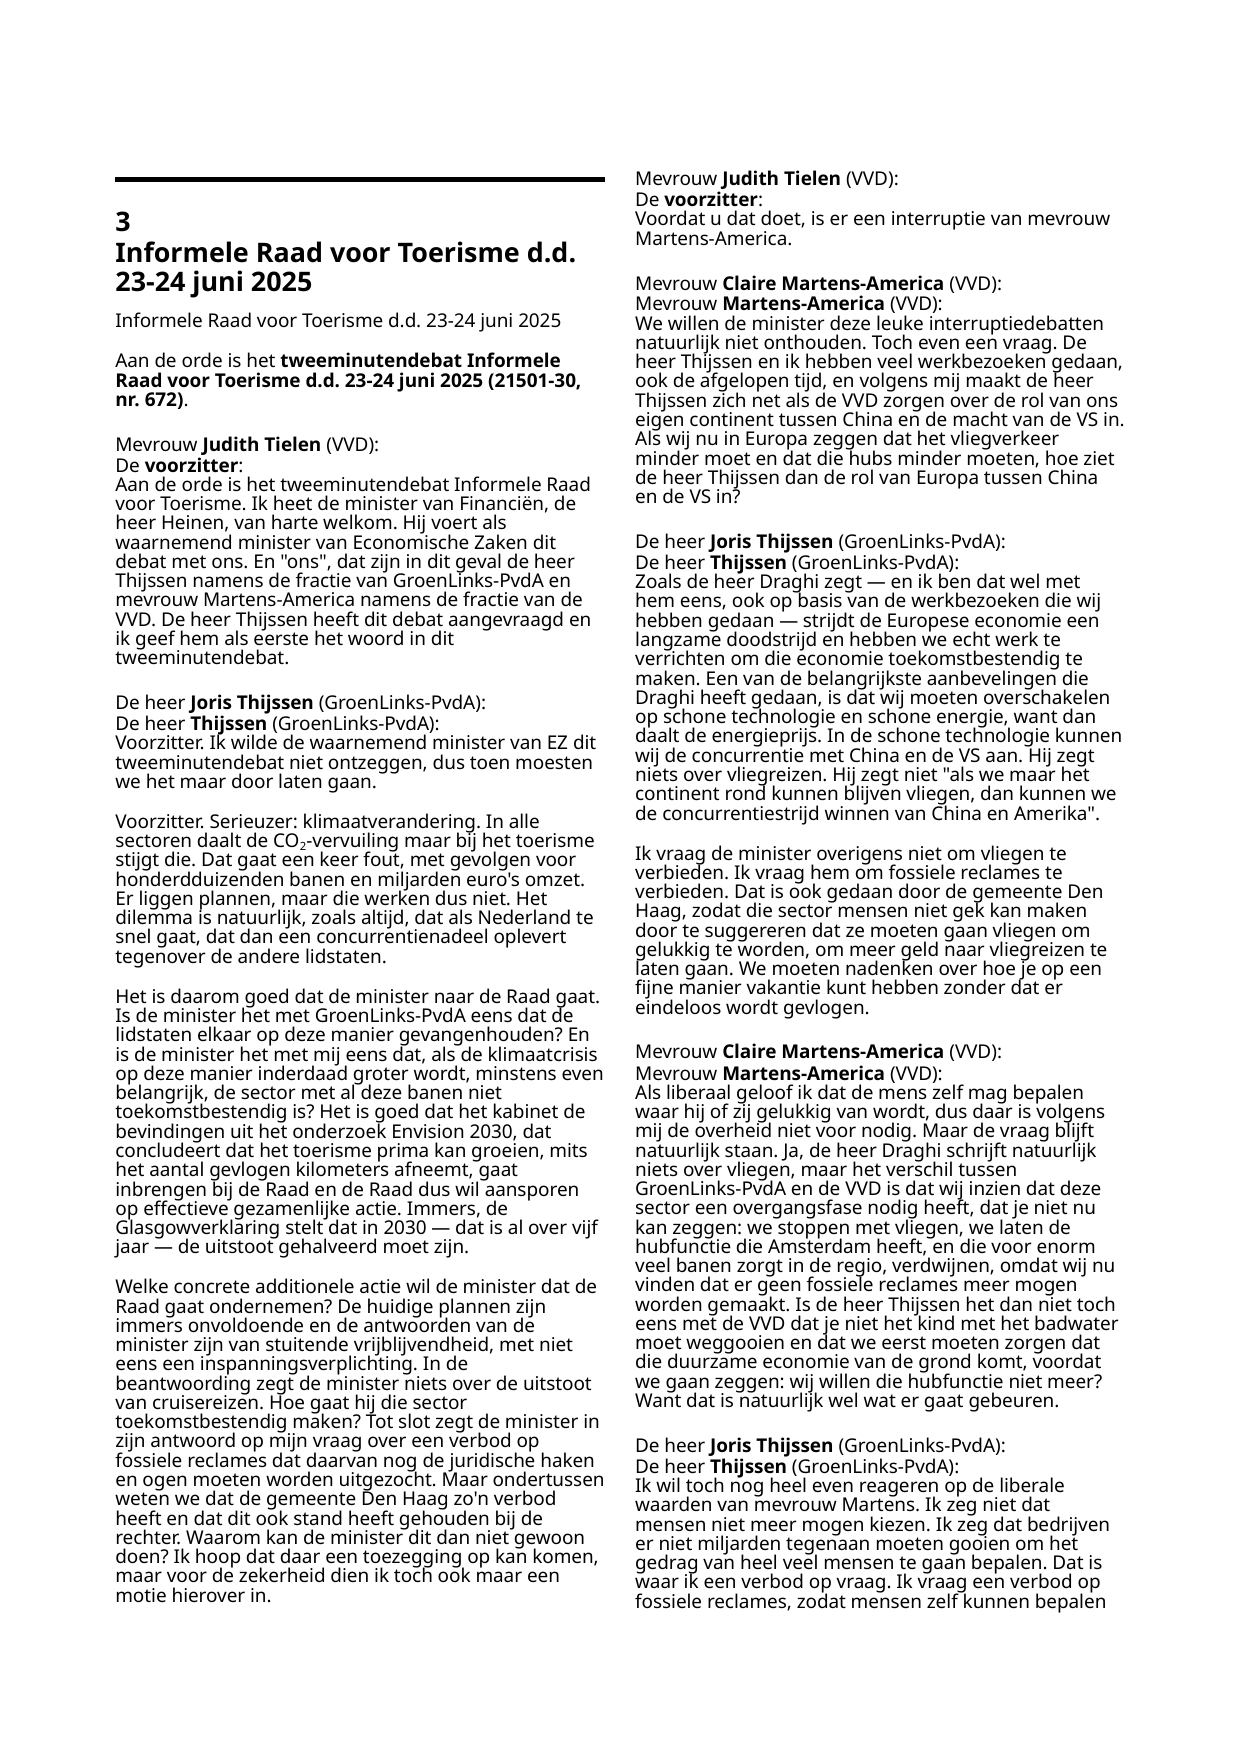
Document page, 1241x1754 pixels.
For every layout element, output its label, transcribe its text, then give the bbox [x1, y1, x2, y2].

text Mevrouw Martens-America (VVD): [635, 1064, 1125, 1084]
text De heer Joris Thijssen (GroenLinks-PvdA): [635, 1432, 1125, 1458]
text Voordat u dat doet, is er een interruptie van mevrouw Martens-America. [635, 210, 1125, 249]
text Welke concrete additionele actie wil de minister dat de Raad gaat ondernemen? De huidige plannen zijn immers onvoldoende en de antwoorden van de minister zijn van stuitende vrijblijvendheid, met niet eens een inspanningsverplichting. In de beantwoording zegt de minister niets over de uitstoot van cruisereizen. Hoe gaat hij die sector toekomstbestendig maken? Tot slot zegt de minister in zijn antwoord op mijn vraag over een verbod op fossiele reclames dat daarvan nog de juridische haken en ogen moeten worden uitgezocht. Maar ondertussen weten we dat de gemeente Den Haag zo'n verbod heeft en dat dit ook stand heeft gehouden bij de rechter. Waarom kan de minister dit dan niet gewoon doen? Ik hoop dat daar een toezegging op kan komen, maar voor de zekerheid dien ik toch ook maar een motie hierover in. [115, 1278, 605, 1606]
text De heer Thijssen (GroenLinks-PvdA): [115, 715, 605, 734]
text Informele Raad voor Toerisme d.d. 23-24 juni 2025 [115, 312, 605, 332]
text Aan de orde is het tweeminutendebat Informele Raad voor Toerisme. Ik heet de minister van Financiën, de heer Heinen, van harte welkom. Hij voert als waarnemend minister van Economische Zaken dit debat met ons. En "ons", dat zijn in dit geval de heer Thijssen namens de fractie van GroenLinks-PvdA en mevrouw Martens-America namens de fractie van de VVD. De heer Thijssen heeft dit debat aangevraagd en ik geef hem als eerste het woord in dit tweeminutendebat. [115, 476, 605, 668]
text We willen de minister deze leuke interruptiedebatten natuurlijk niet onthouden. Toch even een vraag. De heer Thijssen en ik hebben veel werkbezoeken gedaan, ook de afgelopen tijd, en volgens mij maakt de heer Thijssen zich net als de VVD zorgen over de rol van ons eigen continent tussen China en de macht van de VS in. Als wij nu in Europa zeggen dat het vliegverkeer minder moet en dat die hubs minder moeten, hoe ziet de heer Thijssen dan de rol van Europa tussen China en de VS in? [635, 315, 1125, 507]
text Ik wil toch nog heel even reageren op de liberale waarden van mevrouw Martens. Ik zeg niet dat mensen niet meer mogen kiezen. Ik zeg dat bedrijven er niet miljarden tegenaan moeten gooien om het gedrag van heel veel mensen te gaan bepalen. Dat is waar ik een verbod op vraag. Ik vraag een verbod op fossiele reclames, zodat mensen zelf kunnen bepalen [635, 1477, 1125, 1612]
text Voorzitter. Ik wilde de waarnemend minister van EZ dit tweeminutendebat niet ontzeggen, dus toen moesten we het maar door laten gaan. [115, 734, 605, 792]
text Ik vraag de minister overigens niet om vliegen te verbieden. Ik vraag hem om fossiele reclames te verbieden. Dat is ook gedaan door de gemeente Den Haag, zodat die sector mensen niet gek kan maken door te suggereren dat ze moeten gaan vliegen om gelukkig te worden, om meer geld naar vliegreizen te laten gaan. We moeten nadenken over hoe je op een fijne manier vakantie kunt hebben zonder dat er eindeloos wordt gevlogen. [635, 844, 1125, 1018]
text 3 [115, 203, 605, 239]
text Voorzitter. Serieuzer: klimaatverandering. In alle sectoren daalt de CO2-vervuiling maar bij het toerisme stijgt die. Dat gaat een keer fout, met gevolgen voor honderdduizenden banen en miljarden euro's omzet. Er liggen plannen, maar die werken dus niet. Het dilemma is natuurlijk, zoals altijd, dat als Nederland te snel gaat, dat dan een concurrentienadeel oplevert tegenover de andere lidstaten. [115, 813, 605, 967]
text Mevrouw Martens-America (VVD): [635, 295, 1125, 315]
text Informele Raad voor Toerisme d.d. 23-24 juni 2025 [115, 239, 605, 312]
text Aan de orde is het tweeminutendebat Informele Raad voor Toerisme d.d. 23-24 juni 2025 (21501-30, nr. 672). [115, 352, 605, 410]
text De voorzitter: [635, 191, 1125, 210]
text De heer Thijssen (GroenLinks-PvdA): [635, 554, 1125, 573]
text Mevrouw Judith Tielen (VVD): [635, 165, 1125, 191]
text Als liberaal geloof ik dat de mens zelf mag bepalen waar hij of zij gelukkig van wordt, dus daar is volgens mij de overheid niet voor nodig. Maar de vraag blijft natuurlijk staan. Ja, de heer Draghi schrijft natuurlijk niets over vliegen, maar het verschil tussen GroenLinks-PvdA en de VVD is dat wij inzien dat deze sector een overgangsfase nodig heeft, dat je niet nu kan zeggen: we stoppen met vliegen, we laten de hubfunctie die Amsterdam heeft, en die voor enorm veel banen zorgt in de regio, verdwijnen, omdat wij nu vinden dat er geen fossiele reclames meer mogen worden gemaakt. Is de heer Thijssen het dan niet toch eens met de VVD dat je niet het kind met het badwater moet weggooien en dat we eerst moeten zorgen dat die duurzame economie van de grond komt, voordat we gaan zeggen: wij willen die hubfunctie niet meer? Want dat is natuurlijk wel wat er gaat gebeuren. [635, 1084, 1125, 1411]
text De heer Thijssen (GroenLinks-PvdA): [635, 1458, 1125, 1477]
text Mevrouw Judith Tielen (VVD): [115, 431, 605, 457]
text De heer Joris Thijssen (GroenLinks-PvdA): [115, 689, 605, 715]
text Mevrouw Claire Martens-America (VVD): [635, 270, 1125, 295]
text Mevrouw Claire Martens-America (VVD): [635, 1039, 1125, 1064]
text De heer Joris Thijssen (GroenLinks-PvdA): [635, 528, 1125, 554]
text Zoals de heer Draghi zegt — en ik ben dat wel met hem eens, ook op basis van de werkbezoeken die wij hebben gedaan — strijdt de Europese economie een langzame doodstrijd en hebben we echt werk te verrichten om die economie toekomstbestendig te maken. Een van de belangrijkste aanbevelingen die Draghi heeft gedaan, is dat wij moeten overschakelen op schone technologie en schone energie, want dan daalt de energieprijs. In de schone technologie kunnen wij de concurrentie met China en de VS aan. Hij zegt niets over vliegreizen. Hij zegt niet "als we maar het continent rond kunnen blijven vliegen, dan kunnen we de concurrentiestrijd winnen van China en Amerika". [635, 573, 1125, 824]
text Het is daarom goed dat de minister naar de Raad gaat. Is de minister het met GroenLinks-PvdA eens dat de lidstaten elkaar op deze manier gevangenhouden? En is de minister het met mij eens dat, als de klimaatcrisis op deze manier inderdaad groter wordt, minstens even belangrijk, de sector met al deze banen niet toekomstbestendig is? Het is goed dat het kabinet de bevindingen uit het onderzoek Envision 2030, dat concludeert dat het toerisme prima kan groeien, mits het aantal gevlogen kilometers afneemt, gaat inbrengen bij de Raad en de Raad dus wil aansporen op effectieve gezamenlijke actie. Immers, de Glasgowverklaring stelt dat in 2030 — dat is al over vijf jaar — de uitstoot gehalveerd moet zijn. [115, 988, 605, 1258]
text De voorzitter: [115, 457, 605, 476]
